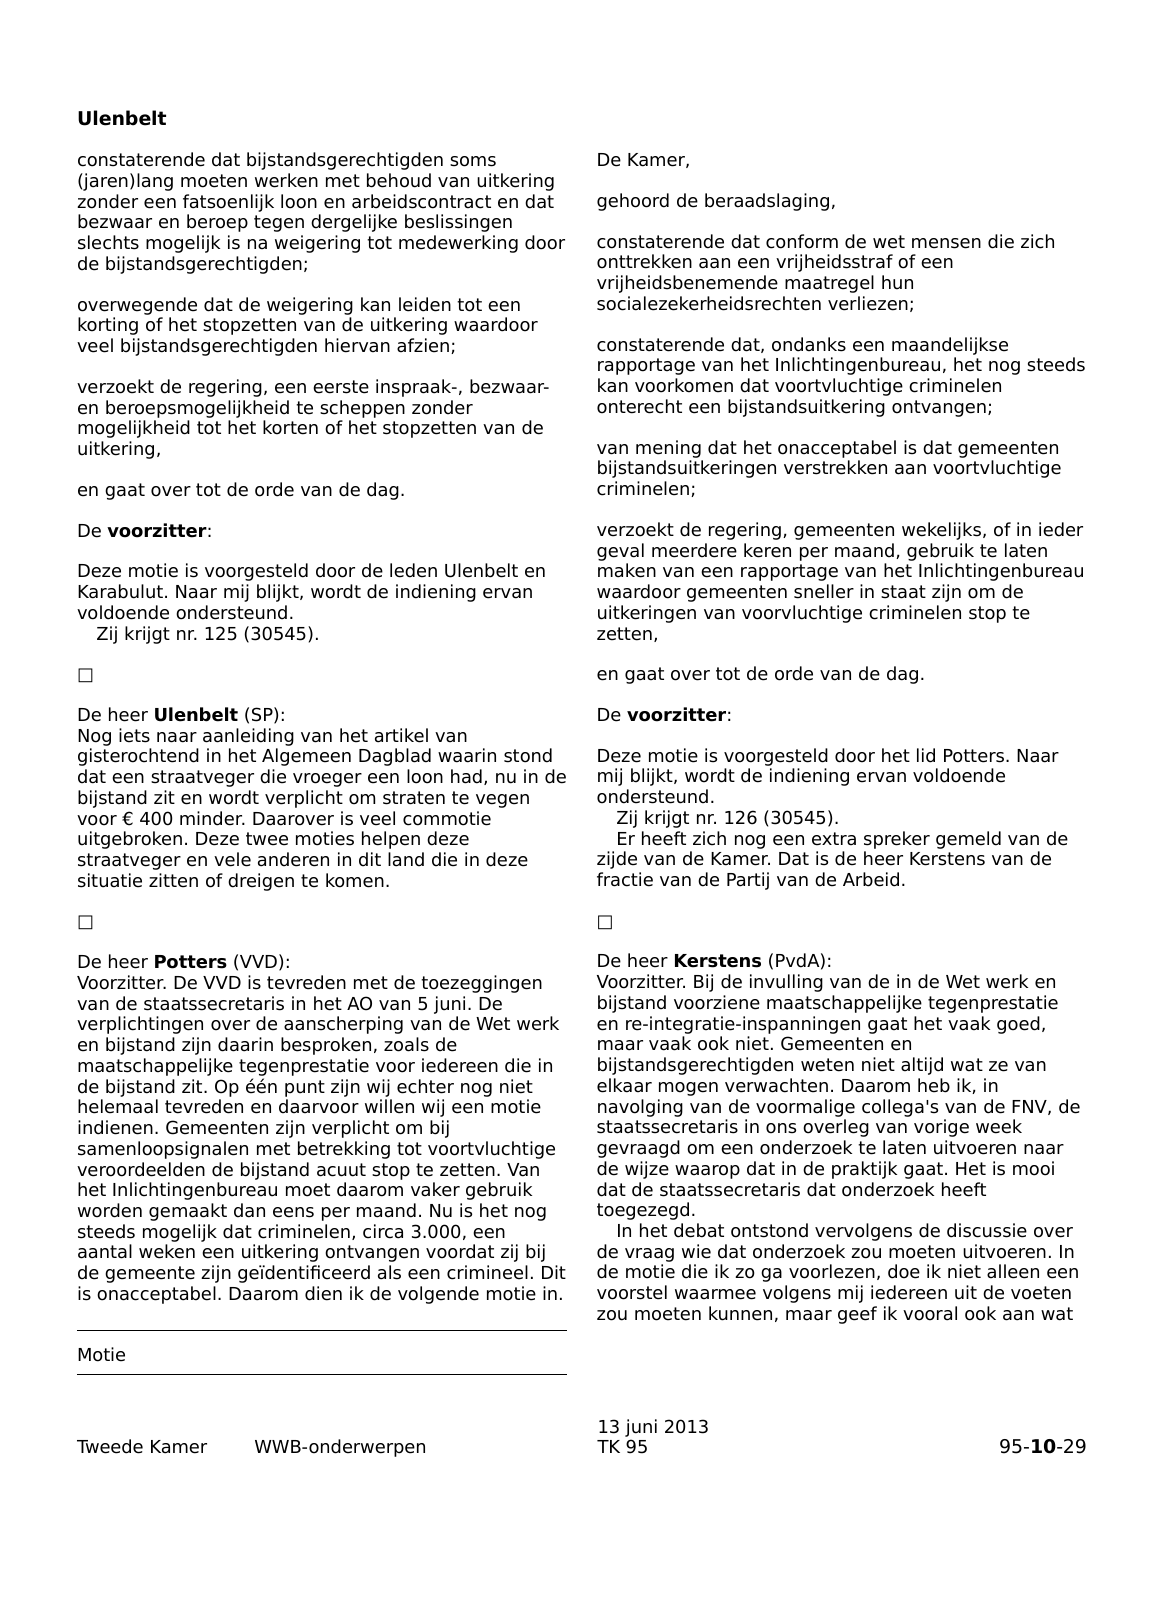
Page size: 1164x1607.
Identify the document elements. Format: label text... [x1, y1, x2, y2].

text constaterende dat conform de wet mensen die zich onttrekken aan een vrijheidsstraf of een vrijheidsbenemende maatregel hun socialezekerheidsrechten verliezen; [596, 232, 1087, 314]
text Er heeft zich nog een extra spreker gemeld van de zijde van de Kamer. Dat is de heer Kerstens van de fractie van de Partij van de Arbeid. [596, 828, 1087, 891]
text gehoord de beraadslaging, [596, 191, 1087, 212]
text Zij krijgt nr. 126 (30545). [596, 808, 1087, 828]
text De heer Ulenbelt (SP): [77, 705, 567, 726]
text □ [77, 911, 567, 932]
text Zij krijgt nr. 125 (30545). [77, 623, 567, 644]
text De voorzitter: [77, 520, 567, 541]
text Voorzitter. De VVD is tevreden met de toezeggingen van de staatssecretaris in het AO van 5 juni. De verplichtingen over de aanscherping van de Wet werk en bijstand zijn daarin besproken, zoals de maatschappelijke tegenprestatie voor iedereen die in de bijstand zit. Op één punt zijn wij echter nog niet helemaal tevreden en daarvoor willen wij een motie indienen. Gemeenten zijn verplicht om bij samenloopsignalen met betrekking tot voortvluchtige veroordeelden de bijstand acuut stop te zetten. Van het Inlichtingenbureau moet daarom vaker gebruik worden gemaakt dan eens per maand. Nu is het nog steeds mogelijk dat criminelen, circa 3.000, een aantal weken een uitkering ontvangen voordat zij bij de gemeente zijn geïdentificeerd als een crimineel. Dit is onacceptabel. Daarom dien ik de volgende motie in. [77, 973, 567, 1304]
text In het debat ontstond vervolgens de discussie over de vraag wie dat onderzoek zou moeten uitvoeren. In de motie die ik zo ga voorlezen, doe ik niet alleen een voorstel waarmee volgens mij iedereen uit de voeten zou moeten kunnen, maar geef ik vooral ook aan wat [596, 1221, 1087, 1324]
text □ [77, 664, 567, 685]
text constaterende dat, ondanks een maandelijkse rapportage van het Inlichtingenbureau, het nog steeds kan voorkomen dat voortvluchtige criminelen onterecht een bijstandsuitkering ontvangen; [596, 334, 1087, 417]
text Voorzitter. Bij de invulling van de in de Wet werk en bijstand voorziene maatschappelijke tegenprestatie en re-integratie-inspanningen gaat het vaak goed, maar vaak ook niet. Gemeenten en bijstandsgerechtigden weten niet altijd wat ze van elkaar mogen verwachten. Daarom heb ik, in navolging van de voormalige collega's van de FNV, de staatssecretaris in ons overleg van vorige week gevraagd om een onderzoek te laten uitvoeren naar de wijze waarop dat in de praktijk gaat. Het is mooi dat de staatssecretaris dat onderzoek heeft toegezegd. [596, 972, 1087, 1221]
text verzoekt de regering, gemeenten wekelijks, of in ieder geval meerdere keren per maand, gebruik te laten maken van een rapportage van het Inlichtingenbureau waardoor gemeenten sneller in staat zijn om de uitkeringen van voorvluchtige criminelen stop te zetten, [596, 520, 1087, 644]
text en gaat over tot de orde van de dag. [596, 664, 1087, 685]
text verzoekt de regering, een eerste inspraak-, bezwaar- en beroepsmogelijkheid te scheppen zonder mogelijkheid tot het korten of het stopzetten van de uitkering, [77, 377, 567, 460]
text Nog iets naar aanleiding van het artikel van gisterochtend in het Algemeen Dagblad waarin stond dat een straatveger die vroeger een loon had, nu in de bijstand zit en wordt verplicht om straten te vegen voor € 400 minder. Daarover is veel commotie uitgebroken. Deze twee moties helpen deze straatveger en vele anderen in dit land die in deze situatie zitten of dreigen te komen. [77, 726, 567, 891]
text Motie [77, 1344, 567, 1365]
text De Kamer, [596, 150, 1087, 171]
text van mening dat het onacceptabel is dat gemeenten bijstandsuitkeringen verstrekken aan voortvluchtige criminelen; [596, 437, 1087, 500]
text Deze motie is voorgesteld door de leden Ulenbelt en Karabulut. Naar mij blijkt, wordt de indiening ervan voldoende ondersteund. [77, 561, 567, 623]
text De voorzitter: [596, 705, 1087, 726]
text constaterende dat bijstandsgerechtigden soms (jaren)lang moeten werken met behoud van uitkering zonder een fatsoenlijk loon en arbeidscontract en dat bezwaar en beroep tegen dergelijke beslissingen slechts mogelijk is na weigering tot medewerking door de bijstandsgerechtigden; [77, 150, 567, 274]
text en gaat over tot de orde van de dag. [77, 480, 567, 500]
text □ [596, 911, 1087, 931]
text De heer Kerstens (PvdA): [596, 951, 1087, 972]
text overwegende dat de weigering kan leiden tot een korting of het stopzetten van de uitkering waardoor veel bijstandsgerechtigden hiervan afzien; [77, 294, 567, 357]
text De heer Potters (VVD): [77, 952, 567, 973]
text Deze motie is voorgesteld door het lid Potters. Naar mij blijkt, wordt de indiening ervan voldoende ondersteund. [596, 746, 1087, 808]
